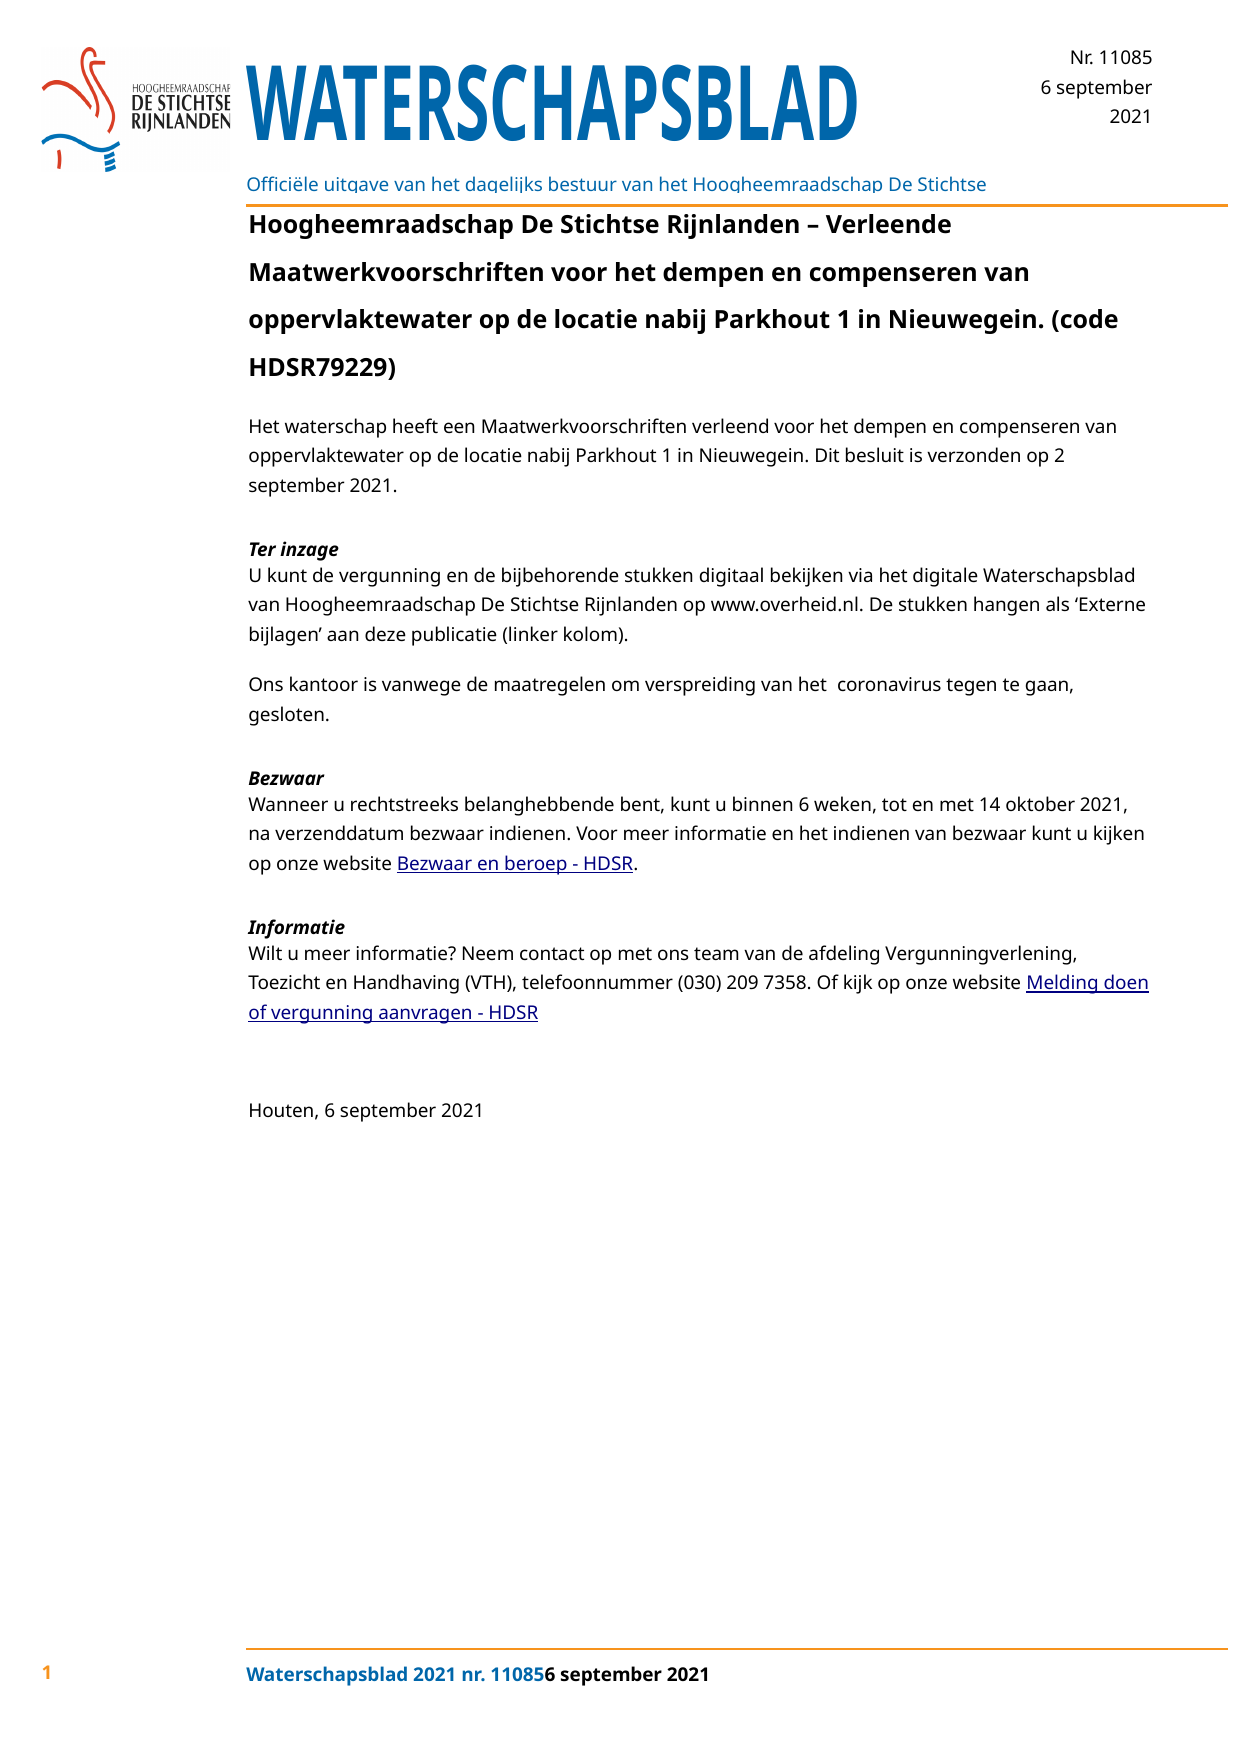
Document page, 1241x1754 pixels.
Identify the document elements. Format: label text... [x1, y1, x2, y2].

text Wanneer u rechtstreeks belanghebbende bent, kunt u binnen 6 weken, tot en met 14 oktober 2021, na verzenddatum bezwaar indienen. Voor meer informatie en het indienen van bezwaar kunt u kijken op onze website Bezwaar en beroep - HDSR. [248, 791, 1152, 876]
picture [41, 47, 231, 172]
text Hoogheemraadschap De Stichtse Rijnlanden – Verleende Maatwerkvoorschriften voor het dempen en compenseren van oppervlaktewater op de locatie nabij Parkhout 1 in Nieuwegein. (code HDSR79229) [248, 207, 1152, 384]
text Het waterschap heeft een Maatwerkvoorschriften verleend voor het dempen en compenseren van oppervlaktewater op de locatie nabij Parkhout 1 in Nieuwegein. Dit besluit is verzonden op 2 september 2021. [248, 413, 1152, 498]
text Wilt u meer informatie? Neem contact op met ons team van de afdeling Vergunningverlening, Toezicht en Handhaving (VTH), telefoonnummer (030) 209 7358. Of kijk op onze website Melding doen of vergunning aanvragen - HDSR [248, 940, 1152, 1024]
text Bezwaar [248, 765, 1152, 791]
text Ter inzage [248, 536, 1152, 562]
text Houten, 6 september 2021 [248, 1097, 1152, 1123]
text U kunt de vergunning en de bijbehorende stukken digitaal bekijken via het digitale Waterschapsblad van Hoogheemraadschap De Stichtse Rijnlanden op www.overheid.nl. De stukken hangen als ‘Externe bijlagen’ aan deze publicatie (linker kolom). [248, 562, 1152, 647]
text Ons kantoor is vanwege de maatregelen om verspreiding van het coronavirus tegen te gaan, gesloten. [248, 672, 1152, 727]
text Informatie [248, 914, 1152, 940]
